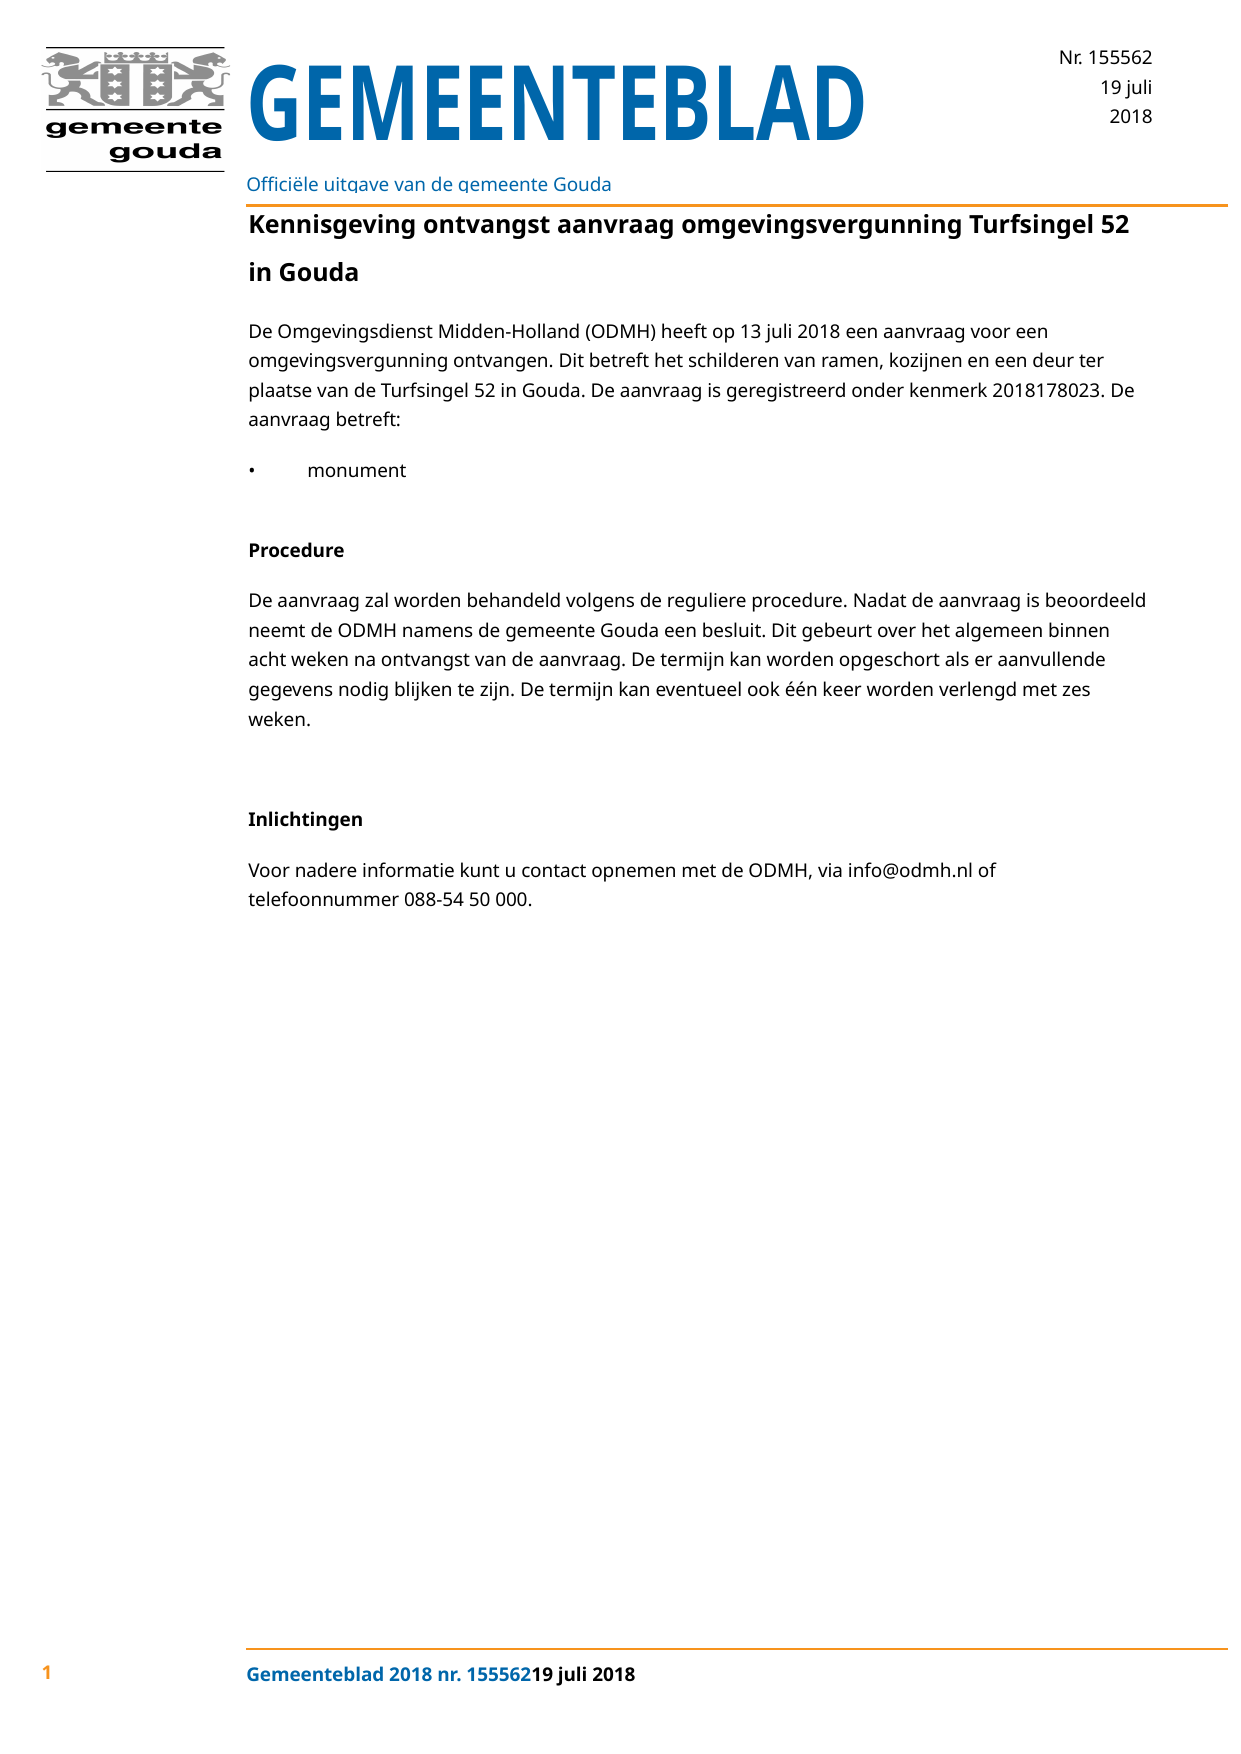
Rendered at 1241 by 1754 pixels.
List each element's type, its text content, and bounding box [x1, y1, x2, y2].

text De aanvraag zal worden behandeld volgens de reguliere procedure. Nadat de aanvraag is beoordeeld neemt de ODMH namens de gemeente Gouda een besluit. Dit gebeurt over het algemeen binnen acht weken na ontvangst van de aanvraag. De termijn kan worden opgeschort als er aanvullende gegevens nodig blijken te zijn. De termijn kan eventueel ook één keer worden verlengd met zes weken. [248, 587, 1152, 732]
text Procedure [248, 537, 1152, 563]
text Inlichtingen [248, 807, 1152, 832]
text De Omgevingsdienst Midden-Holland (ODMH) heeft op 13 juli 2018 een aanvraag voor een omgevingsvergunning ontvangen. Dit betreft het schilderen van ramen, kozijnen en een deur ter plaatse van de Turfsingel 52 in Gouda. De aanvraag is geregistreerd onder kenmerk 2018178023. De aanvraag betreft: [248, 318, 1152, 432]
list monument [248, 457, 1152, 483]
text Voor nadere informatie kunt u contact opnemen met de ODMH, via info@odmh.nl of telefoonnummer 088-54 50 000. [248, 857, 1152, 912]
text Kennisgeving ontvangst aanvraag omgevingsvergunning Turfsingel 52 in Gouda [248, 207, 1152, 288]
picture [41, 47, 231, 172]
